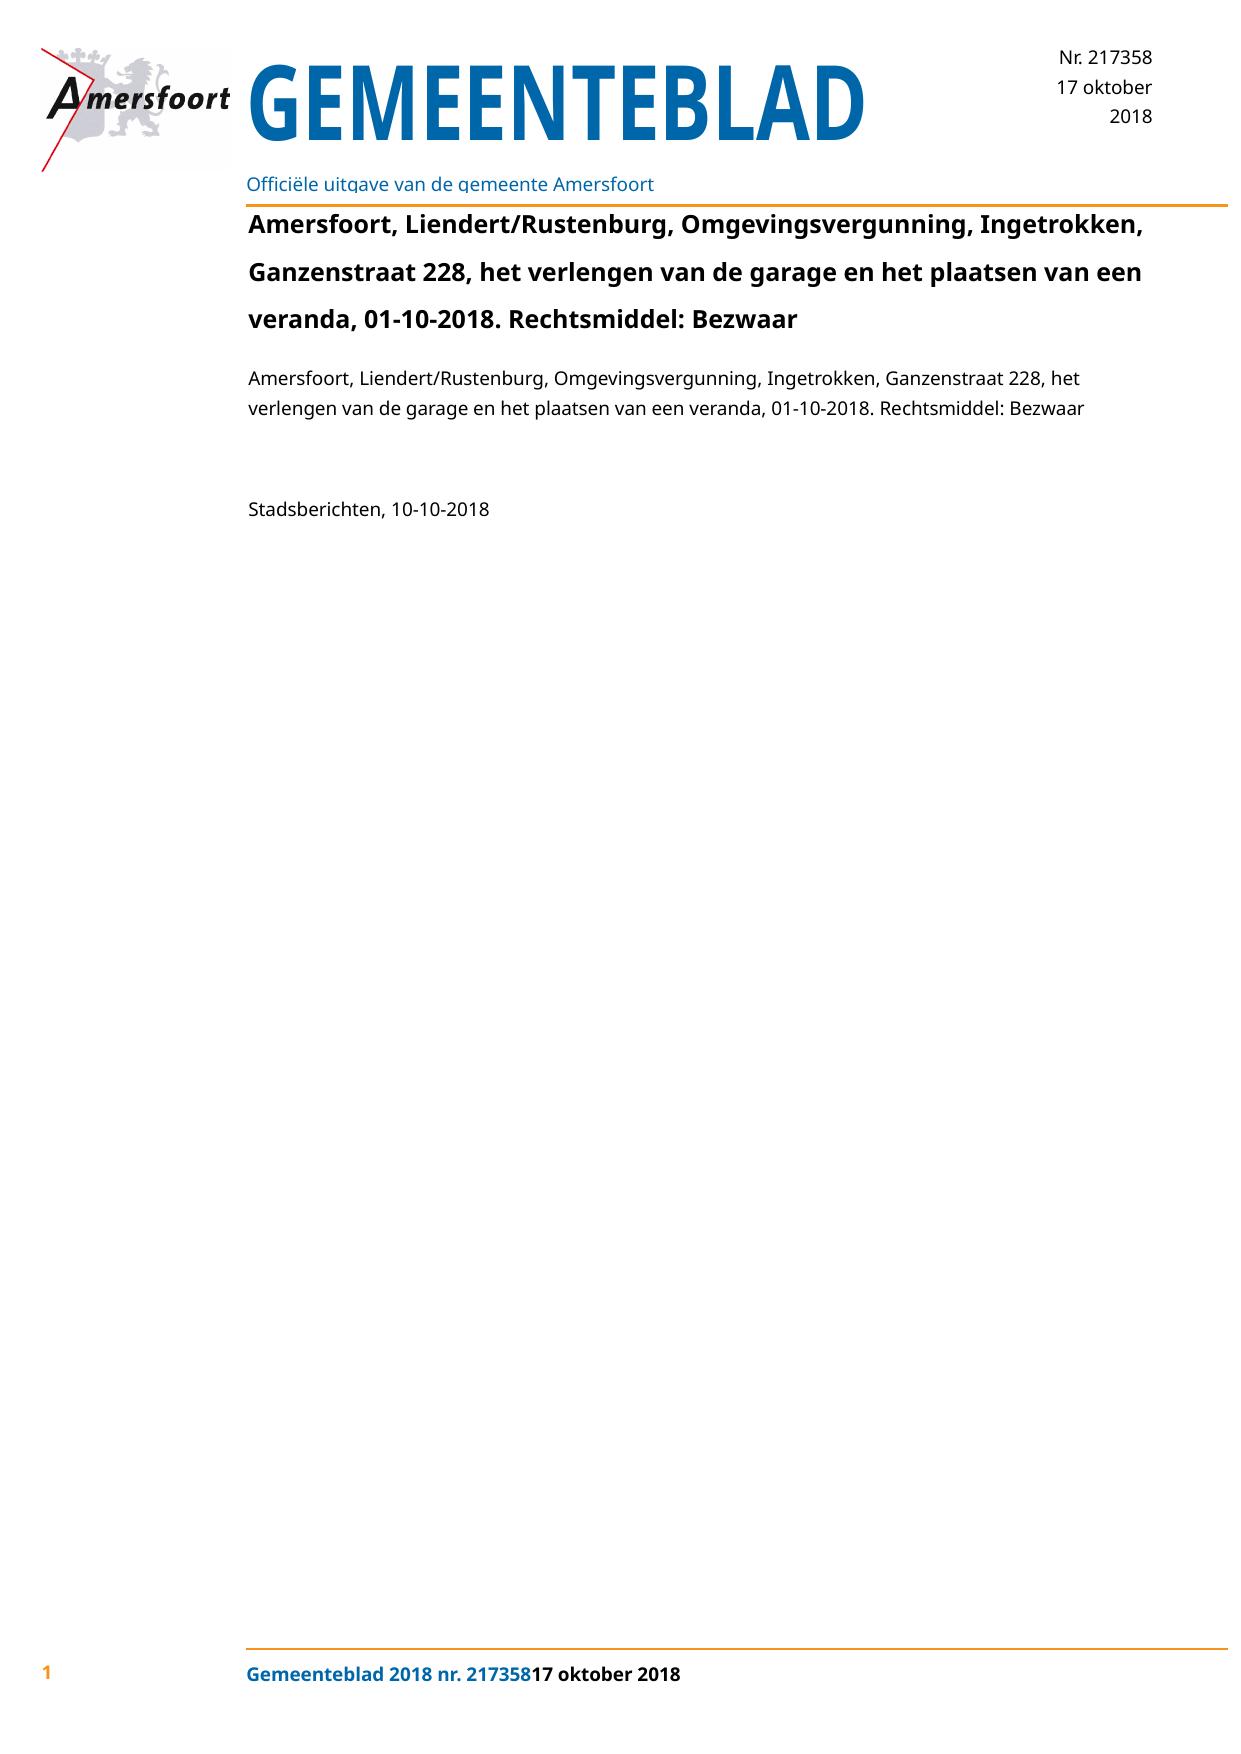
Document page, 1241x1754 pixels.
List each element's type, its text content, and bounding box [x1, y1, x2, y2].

text Amersfoort, Liendert/Rustenburg, Omgevingsvergunning, Ingetrokken, Ganzenstraat 228, het verlengen van de garage en het plaatsen van een veranda, 01-10-2018. Rechtsmiddel: Bezwaar [248, 207, 1152, 336]
text Amersfoort, Liendert/Rustenburg, Omgevingsvergunning, Ingetrokken, Ganzenstraat 228, het verlengen van de garage en het plaatsen van een veranda, 01-10-2018. Rechtsmiddel: Bezwaar [248, 366, 1152, 421]
picture [41, 47, 231, 172]
text Stadsberichten, 10-10-2018 [248, 496, 1152, 522]
